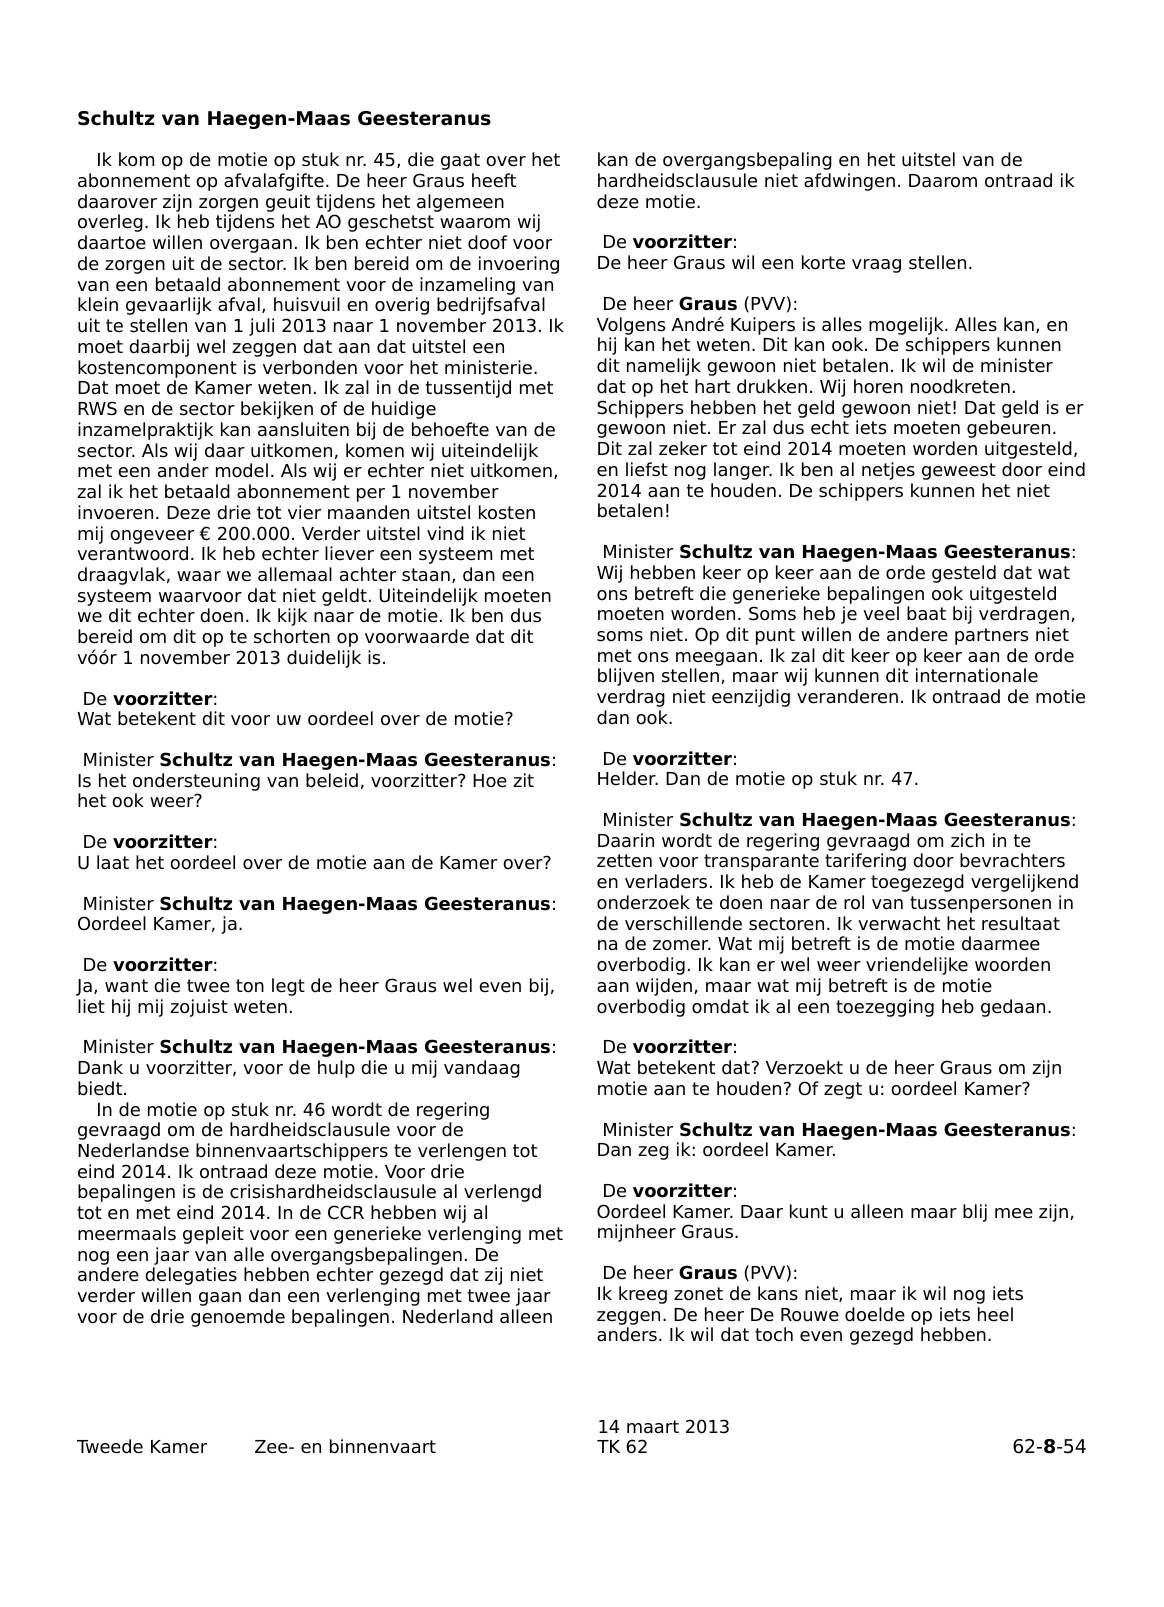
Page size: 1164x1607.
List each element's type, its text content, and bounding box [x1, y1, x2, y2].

text Wat betekent dat? Verzoekt u de heer Graus om zijn motie aan te houden? Of zegt u: oordeel Kamer? [596, 1058, 1087, 1099]
text De heer Graus (PVV): [596, 1263, 1087, 1284]
text Minister Schultz van Haegen-Maas Geesteranus: [77, 750, 567, 771]
text Wij hebben keer op keer aan de orde gesteld dat wat ons betreft die generieke bepalingen ook uitgesteld moeten worden. Soms heb je veel baat bij verdragen, soms niet. Op dit punt willen de andere partners niet met ons meegaan. Ik zal dit keer op keer aan de orde blijven stellen, maar wij kunnen dit internationale verdrag niet eenzijdig veranderen. Ik ontraad de motie dan ook. [596, 563, 1087, 728]
text De heer Graus wil een korte vraag stellen. [596, 253, 1087, 274]
text Dan zeg ik: oordeel Kamer. [596, 1140, 1087, 1161]
text Ja, want die twee ton legt de heer Graus wel even bij, liet hij mij zojuist weten. [77, 976, 567, 1017]
text De voorzitter: [596, 232, 1087, 253]
text Minister Schultz van Haegen-Maas Geesteranus: [77, 893, 567, 914]
text De voorzitter: [596, 1037, 1087, 1058]
text Minister Schultz van Haegen-Maas Geesteranus: [596, 1119, 1087, 1140]
text Minister Schultz van Haegen-Maas Geesteranus: [77, 1037, 567, 1058]
text Minister Schultz van Haegen-Maas Geesteranus: [596, 542, 1087, 563]
text De voorzitter: [596, 748, 1087, 769]
text Wat betekent dit voor uw oordeel over de motie? [77, 709, 567, 730]
text Oordeel Kamer, ja. [77, 914, 567, 935]
text Helder. Dan de motie op stuk nr. 47. [596, 769, 1087, 790]
text De voorzitter: [77, 688, 567, 709]
text Volgens André Kuipers is alles mogelijk. Alles kan, en hij kan het weten. Dit kan ook. De schippers kunnen dit namelijk gewoon niet betalen. Ik wil de minister dat op het hart drukken. Wij horen noodkreten. Schippers hebben het geld gewoon niet! Dat geld is er gewoon niet. Er zal dus echt iets moeten gebeuren. Dit zal zeker tot eind 2014 moeten worden uitgesteld, en liefst nog langer. Ik ben al netjes geweest door eind 2014 aan te houden. De schippers kunnen het niet betalen! [596, 314, 1087, 522]
text De heer Graus (PVV): [596, 294, 1087, 314]
text Ik kreeg zonet de kans niet, maar ik wil nog iets zeggen. De heer De Rouwe doelde op iets heel anders. Ik wil dat toch even gezegd hebben. [596, 1284, 1087, 1346]
text U laat het oordeel over de motie aan de Kamer over? [77, 853, 567, 873]
text De voorzitter: [77, 955, 567, 976]
text De voorzitter: [596, 1181, 1087, 1202]
text Daarin wordt de regering gevraagd om zich in te zetten voor transparante tarifering door bevrachters en verladers. Ik heb de Kamer toegezegd vergelijkend onderzoek te doen naar de rol van tussenpersonen in de verschillende sectoren. Ik verwacht het resultaat na de zomer. Wat mij betreft is de motie daarmee overbodig. Ik kan er wel weer vriendelijke woorden aan wijden, maar wat mij betreft is de motie overbodig omdat ik al een toezegging heb gedaan. [596, 831, 1087, 1017]
text kan de overgangsbepaling en het uitstel van de hardheidsclausule niet afdwingen. Daarom ontraad ik deze motie. [596, 150, 1087, 212]
text Is het ondersteuning van beleid, voorzitter? Hoe zit het ook weer? [77, 771, 567, 812]
text In de motie op stuk nr. 46 wordt de regering gevraagd om de hardheidsclausule voor de Nederlandse binnenvaartschippers te verlengen tot eind 2014. Ik ontraad deze motie. Voor drie bepalingen is de crisishardheidsclausule al verlengd tot en met eind 2014. In de CCR hebben wij al meermaals gepleit voor een generieke verlenging met nog een jaar van alle overgangsbepalingen. De andere delegaties hebben echter gezegd dat zij niet verder willen gaan dan een verlenging met twee jaar voor de drie genoemde bepalingen. Nederland alleen [77, 1099, 567, 1327]
text Minister Schultz van Haegen-Maas Geesteranus: [596, 810, 1087, 831]
text Oordeel Kamer. Daar kunt u alleen maar blij mee zijn, mijnheer Graus. [596, 1202, 1087, 1243]
text Dank u voorzitter, voor de hulp die u mij vandaag biedt. [77, 1058, 567, 1099]
text Ik kom op de motie op stuk nr. 45, die gaat over het abonnement op afvalafgifte. De heer Graus heeft daarover zijn zorgen geuit tijdens het algemeen overleg. Ik heb tijdens het AO geschetst waarom wij daartoe willen overgaan. Ik ben echter niet doof voor de zorgen uit de sector. Ik ben bereid om de invoering van een betaald abonnement voor de inzameling van klein gevaarlijk afval, huisvuil en overig bedrijfsafval uit te stellen van 1 juli 2013 naar 1 november 2013. Ik moet daarbij wel zeggen dat aan dat uitstel een kostencomponent is verbonden voor het ministerie. Dat moet de Kamer weten. Ik zal in de tussentijd met RWS en de sector bekijken of de huidige inzamelpraktijk kan aansluiten bij de behoefte van de sector. Als wij daar uitkomen, komen wij uiteindelijk met een ander model. Als wij er echter niet uitkomen, zal ik het betaald abonnement per 1 november invoeren. Deze drie tot vier maanden uitstel kosten mij ongeveer € 200.000. Verder uitstel vind ik niet verantwoord. Ik heb echter liever een systeem met draagvlak, waar we allemaal achter staan, dan een systeem waarvoor dat niet geldt. Uiteindelijk moeten we dit echter doen. Ik kijk naar de motie. Ik ben dus bereid om dit op te schorten op voorwaarde dat dit vóór 1 november 2013 duidelijk is. [77, 150, 567, 668]
text De voorzitter: [77, 832, 567, 853]
